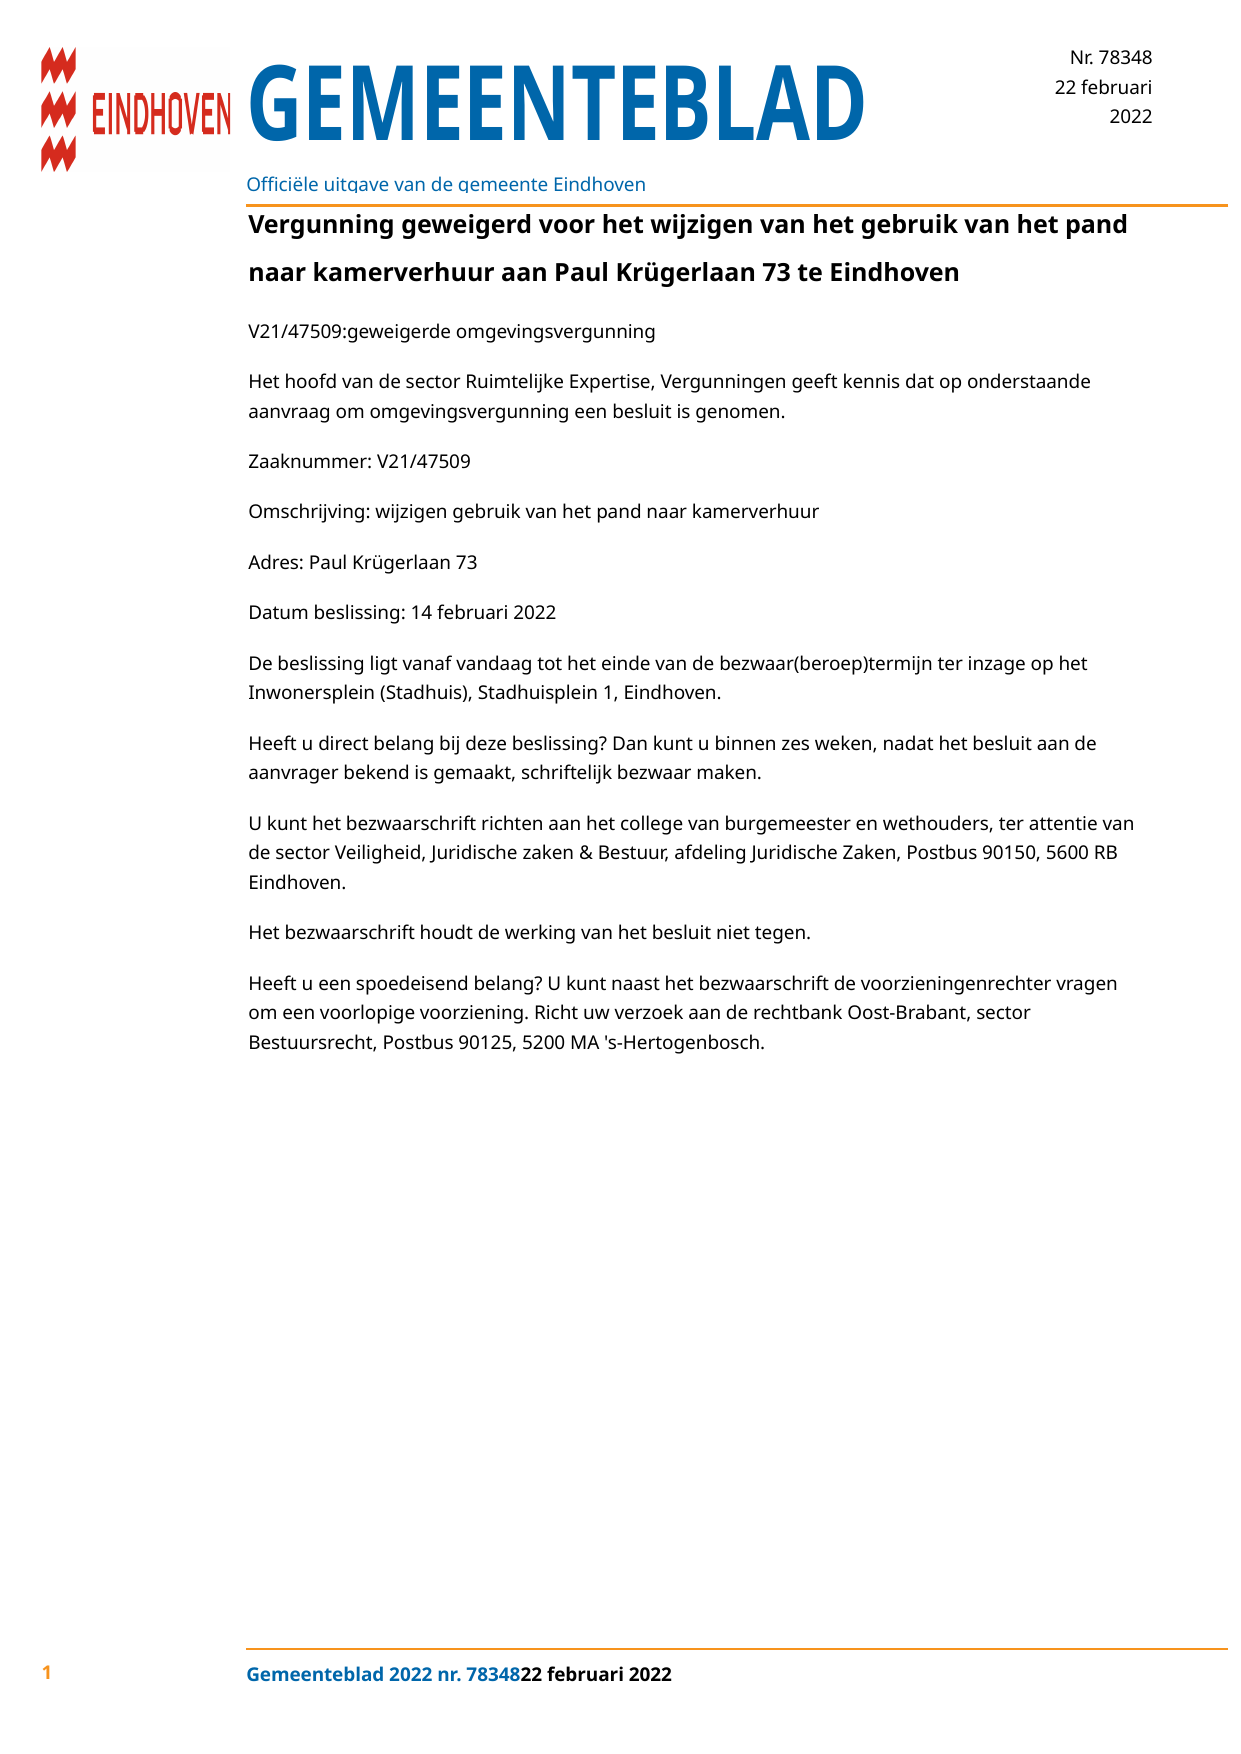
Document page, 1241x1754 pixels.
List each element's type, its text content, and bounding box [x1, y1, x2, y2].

text Het hoofd van de sector Ruimtelijke Expertise, Vergunningen geeft kennis dat op onderstaande aanvraag om omgevingsvergunning een besluit is genomen. [248, 368, 1152, 424]
text Zaaknummer: V21/47509 [248, 448, 1152, 474]
text Adres: Paul Krügerlaan 73 [248, 549, 1152, 575]
text De beslissing ligt vanaf vandaag tot het einde van de bezwaar(beroep)termijn ter inzage op het Inwonersplein (Stadhuis), Stadhuisplein 1, Eindhoven. [248, 650, 1152, 705]
text Heeft u een spoedeisend belang? U kunt naast het bezwaarschrift de voorzieningenrechter vragen om een voorlopige voorziening. Richt uw verzoek aan de rechtbank Oost-Brabant, sector Bestuursrecht, Postbus 90125, 5200 MA 's-Hertogenbosch. [248, 970, 1152, 1055]
text Datum beslissing: 14 februari 2022 [248, 599, 1152, 625]
text Het bezwaarschrift houdt de werking van het besluit niet tegen. [248, 919, 1152, 945]
picture [41, 47, 231, 172]
text U kunt het bezwaarschrift richten aan het college van burgemeester en wethouders, ter attentie van de sector Veiligheid, Juridische zaken & Bestuur, afdeling Juridische Zaken, Postbus 90150, 5600 RB Eindhoven. [248, 810, 1152, 895]
text Omschrijving: wijzigen gebruik van het pand naar kamerverhuur [248, 499, 1152, 524]
text V21/47509:geweigerde omgevingsvergunning [248, 318, 1152, 344]
text Heeft u direct belang bij deze beslissing? Dan kunt u binnen zes weken, nadat het besluit aan de aanvrager bekend is gemaakt, schriftelijk bezwaar maken. [248, 730, 1152, 785]
text Vergunning geweigerd voor het wijzigen van het gebruik van het pand naar kamerverhuur aan Paul Krügerlaan 73 te Eindhoven [248, 207, 1152, 288]
